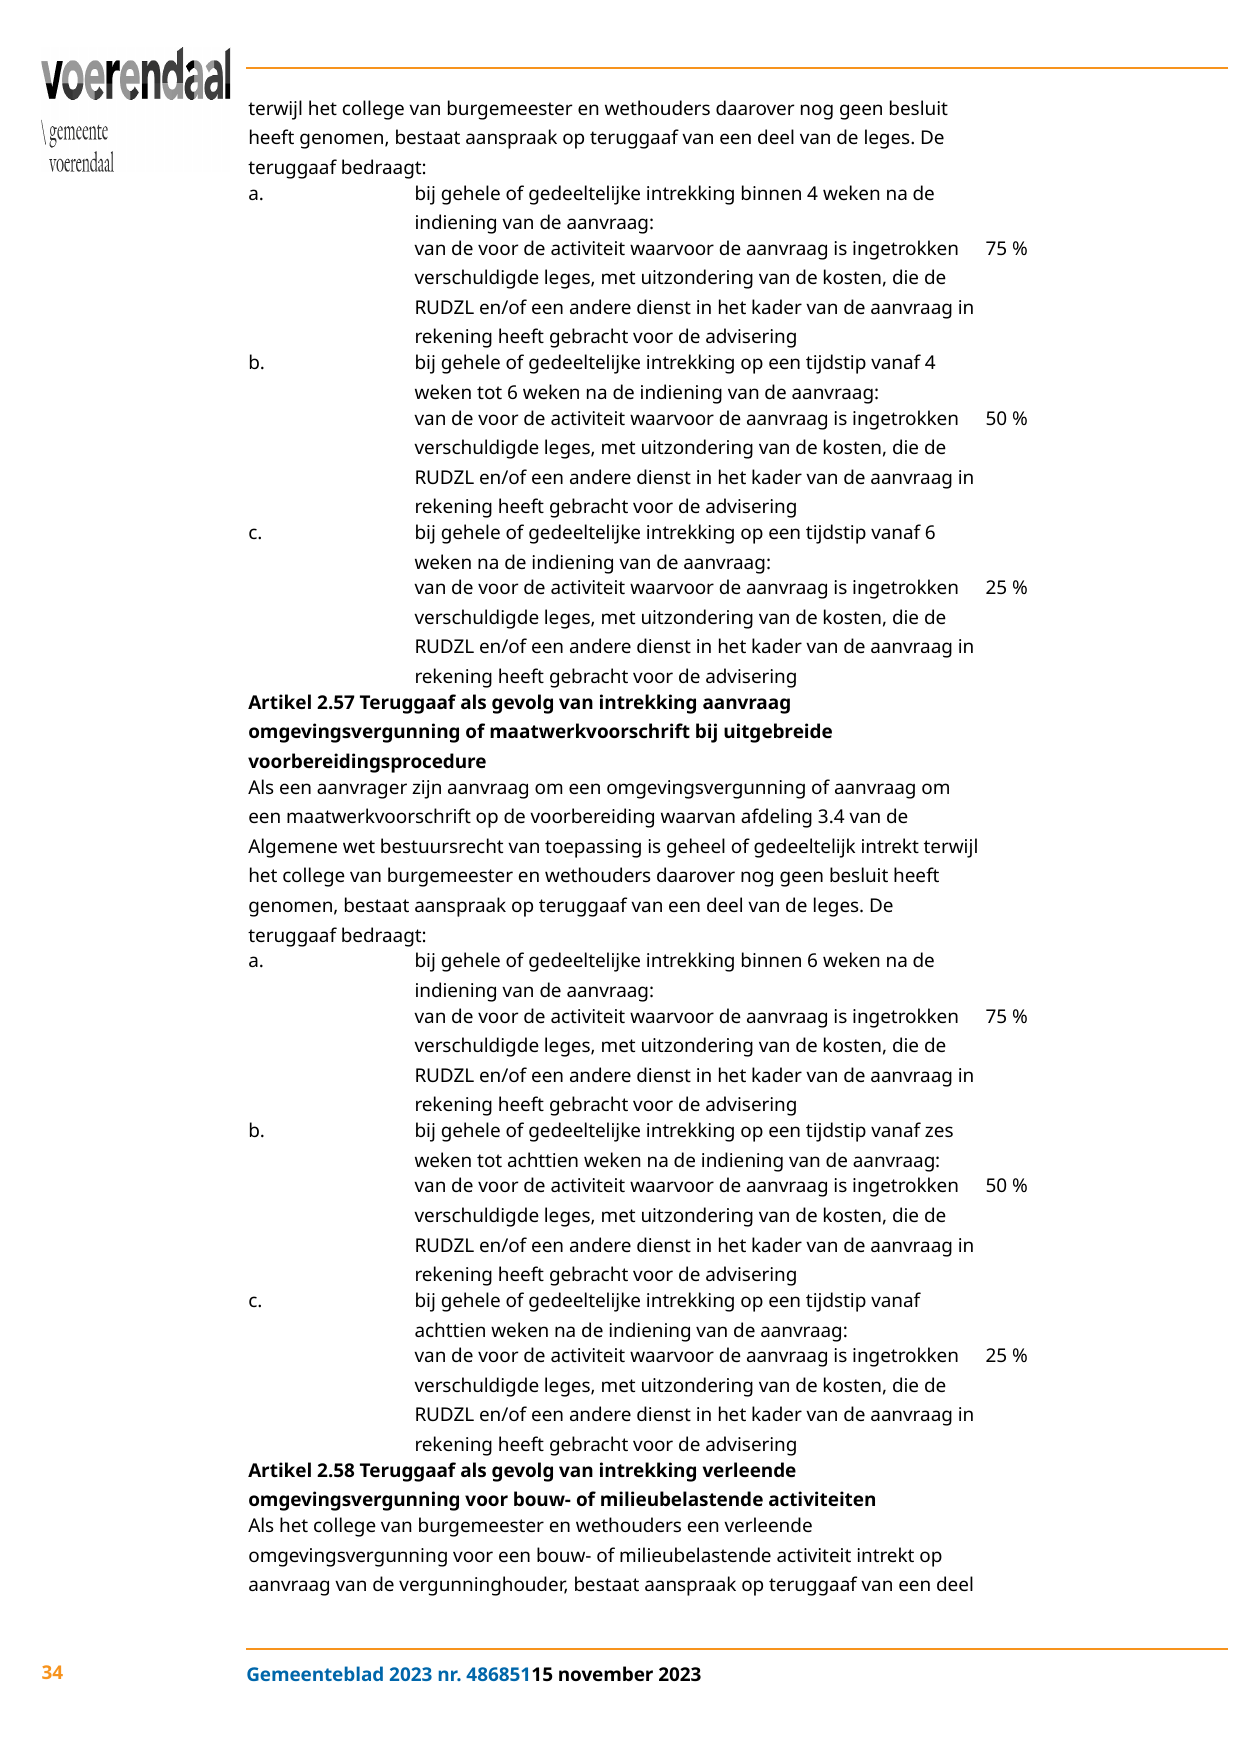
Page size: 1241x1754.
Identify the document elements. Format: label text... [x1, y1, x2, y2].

table_cell b. [248, 1118, 414, 1173]
table_cell van de voor de activiteit waarvoor de aanvraag is ingetrokken verschuldigde leges, met uitzondering van de kosten, die de RUDZL en/of een andere dienst in het kader van de aanvraag in rekening heeft gebracht voor de advisering [414, 1343, 985, 1457]
table_cell bij gehele of gedeeltelijke intrekking op een tijdstip vanaf 6 weken na de indiening van de aanvraag: [414, 519, 985, 574]
table_cell van de voor de activiteit waarvoor de aanvraag is ingetrokken verschuldigde leges, met uitzondering van de kosten, die de RUDZL en/of een andere dienst in het kader van de aanvraag in rekening heeft gebracht voor de advisering [414, 405, 985, 519]
table_cell [248, 1343, 414, 1457]
table_cell [985, 1457, 1152, 1512]
table_cell [248, 405, 414, 519]
table_cell [248, 1003, 414, 1117]
table_cell [985, 1512, 1152, 1597]
table_cell 50 % [985, 1173, 1152, 1287]
table_cell Als het college van burgemeester en wethouders een verleende omgevingsvergunning voor een bouw- of milieubelastende activiteit intrekt op aanvraag van de vergunninghouder, bestaat aanspraak op teruggaaf van een deel [248, 1512, 985, 1597]
table_cell Als een aanvrager zijn aanvraag om een omgevingsvergunning of aanvraag om een maatwerkvoorschrift op de voorbereiding waarvan afdeling 3.4 van de Algemene wet bestuursrecht van toepassing is geheel of gedeeltelijk intrekt terwijl het college van burgemeester en wethouders daarover nog geen besluit heeft genomen, bestaat aanspraak op teruggaaf van een deel van de leges. De teruggaaf bedraagt: [248, 774, 985, 948]
table_cell c. [248, 1287, 414, 1342]
table_cell van de voor de activiteit waarvoor de aanvraag is ingetrokken verschuldigde leges, met uitzondering van de kosten, die de RUDZL en/of een andere dienst in het kader van de aanvraag in rekening heeft gebracht voor de advisering [414, 575, 985, 689]
table_cell bij gehele of gedeeltelijke intrekking binnen 6 weken na de indiening van de aanvraag: [414, 948, 985, 1003]
table_cell [248, 235, 414, 349]
table_cell [985, 1287, 1152, 1342]
table_cell c. [248, 519, 414, 574]
table_cell 75 % [985, 235, 1152, 349]
table_cell 25 % [985, 575, 1152, 689]
table_cell [985, 180, 1152, 235]
table_cell [985, 1118, 1152, 1173]
table_cell [985, 350, 1152, 405]
picture [41, 47, 231, 172]
table_cell van de voor de activiteit waarvoor de aanvraag is ingetrokken verschuldigde leges, met uitzondering van de kosten, die de RUDZL en/of een andere dienst in het kader van de aanvraag in rekening heeft gebracht voor de advisering [414, 235, 985, 349]
table_cell a. [248, 948, 414, 1003]
table_cell bij gehele of gedeeltelijke intrekking op een tijdstip vanaf 4 weken tot 6 weken na de indiening van de aanvraag: [414, 350, 985, 405]
table_cell [985, 95, 1152, 180]
table_cell 50 % [985, 405, 1152, 519]
table_cell bij gehele of gedeeltelijke intrekking op een tijdstip vanaf achttien weken na de indiening van de aanvraag: [414, 1287, 985, 1342]
table_cell [985, 519, 1152, 574]
table_cell 75 % [985, 1003, 1152, 1117]
table_cell [248, 575, 414, 689]
table_cell Artikel 2.57 Teruggaaf als gevolg van intrekking aanvraag omgevingsvergunning of maatwerkvoorschrift bij uitgebreide voorbereidingsprocedure [248, 689, 985, 774]
table_cell [985, 689, 1152, 774]
table_cell 25 % [985, 1343, 1152, 1457]
table_cell b. [248, 350, 414, 405]
table_cell van de voor de activiteit waarvoor de aanvraag is ingetrokken verschuldigde leges, met uitzondering van de kosten, die de RUDZL en/of een andere dienst in het kader van de aanvraag in rekening heeft gebracht voor de advisering [414, 1173, 985, 1287]
table_cell a. [248, 180, 414, 235]
table_cell terwijl het college van burgemeester en wethouders daarover nog geen besluit heeft genomen, bestaat aanspraak op teruggaaf van een deel van de leges. De teruggaaf bedraagt: [248, 95, 985, 180]
table_cell bij gehele of gedeeltelijke intrekking binnen 4 weken na de indiening van de aanvraag: [414, 180, 985, 235]
table_cell [248, 1173, 414, 1287]
table_cell van de voor de activiteit waarvoor de aanvraag is ingetrokken verschuldigde leges, met uitzondering van de kosten, die de RUDZL en/of een andere dienst in het kader van de aanvraag in rekening heeft gebracht voor de advisering [414, 1003, 985, 1117]
table_cell [985, 948, 1152, 1003]
table_cell Artikel 2.58 Teruggaaf als gevolg van intrekking verleende omgevingsvergunning voor bouw- of milieubelastende activiteiten [248, 1457, 985, 1512]
table_cell [985, 774, 1152, 948]
table_cell bij gehele of gedeeltelijke intrekking op een tijdstip vanaf zes weken tot achttien weken na de indiening van de aanvraag: [414, 1118, 985, 1173]
